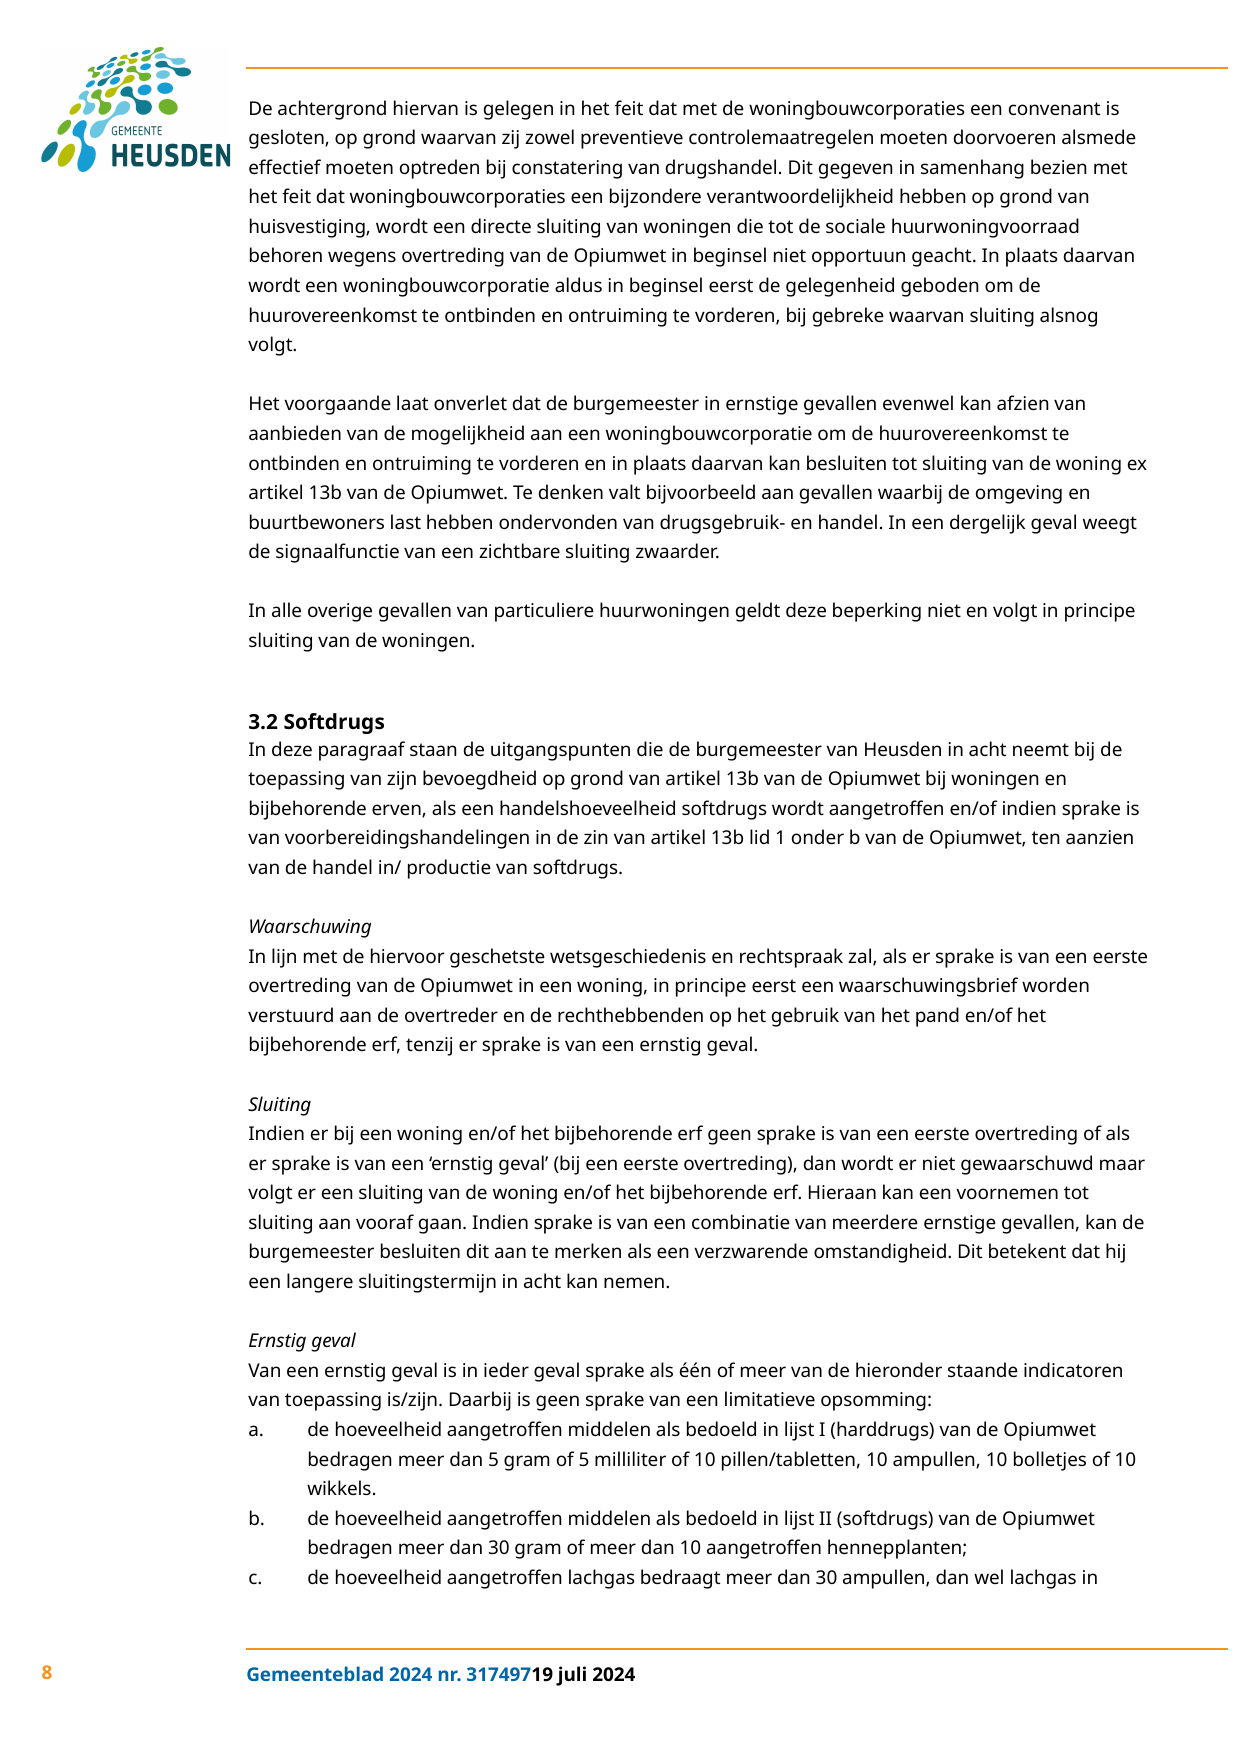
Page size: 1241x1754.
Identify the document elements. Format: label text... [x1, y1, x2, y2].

picture [41, 47, 231, 172]
text De achtergrond hiervan is gelegen in het feit dat met de woningbouwcorporaties een convenant is gesloten, op grond waarvan zij zowel preventieve controlemaatregelen moeten doorvoeren alsmede effectief moeten optreden bij constatering van drugshandel. Dit gegeven in samenhang bezien met het feit dat woningbouwcorporaties een bijzondere verantwoordelijkheid hebben op grond van huisvestiging, wordt een directe sluiting van woningen die tot de sociale huurwoningvoorraad behoren wegens overtreding van de Opiumwet in beginsel niet opportuun geacht. In plaats daarvan wordt een woningbouwcorporatie aldus in beginsel eerst de gelegenheid geboden om de huurovereenkomst te ontbinden en ontruiming te vorderen, bij gebreke waarvan sluiting alsnog volgt. [248, 95, 1152, 357]
text Indien er bij een woning en/of het bijbehorende erf geen sprake is van een eerste overtreding of als er sprake is van een ‘ernstig geval’ (bij een eerste overtreding), dan wordt er niet gewaarschuwd maar volgt er een sluiting van de woning en/of het bijbehorende erf. Hieraan kan een voornemen tot sluiting aan vooraf gaan. Indien sprake is van een combinatie van meerdere ernstige gevallen, kan de burgemeester besluiten dit aan te merken als een verzwarende omstandigheid. Dit betekent dat hij een langere sluitingstermijn in acht kan nemen. [248, 1120, 1152, 1294]
text Waarschuwing [248, 913, 1152, 939]
text Het voorgaande laat onverlet dat de burgemeester in ernstige gevallen evenwel kan afzien van aanbieden van de mogelijkheid aan een woningbouwcorporatie om de huurovereenkomst te ontbinden en ontruiming te vorderen en in plaats daarvan kan besluiten tot sluiting van de woning ex artikel 13b van de Opiumwet. Te denken valt bijvoorbeeld aan gevallen waarbij de omgeving en buurtbewoners last hebben ondervonden van drugsgebruik- en handel. In een dergelijk geval weegt de signaalfunctie van een zichtbare sluiting zwaarder. [248, 391, 1152, 564]
text In lijn met de hiervoor geschetste wetsgeschiedenis en rechtspraak zal, als er sprake is van een eerste overtreding van de Opiumwet in een woning, in principe eerst een waarschuwingsbrief worden verstuurd aan de overtreder en de rechthebbenden op het gebruik van het pand en/of het bijbehorende erf, tenzij er sprake is van een ernstig geval. [248, 943, 1152, 1057]
list de hoeveelheid aangetroffen middelen als bedoeld in lijst I (harddrugs) van de Opiumwet bedragen meer dan 5 gram of 5 milliliter of 10 pillen/tabletten, 10 ampullen, 10 bolletjes of 10 wikkels. [248, 1416, 1152, 1501]
text 3.2 Softdrugs [248, 707, 1152, 736]
list de hoeveelheid aangetroffen middelen als bedoeld in lijst II (softdrugs) van de Opiumwet bedragen meer dan 30 gram of meer dan 10 aangetroffen hennepplanten; [248, 1505, 1152, 1560]
text Ernstig geval [248, 1327, 1152, 1353]
text Van een ernstig geval is in ieder geval sprake als één of meer van de hieronder staande indicatoren van toepassing is/zijn. Daarbij is geen sprake van een limitatieve opsomming: [248, 1357, 1152, 1412]
text In alle overige gevallen van particuliere huurwoningen geldt deze beperking niet en volgt in principe sluiting van de woningen. [248, 598, 1152, 653]
text In deze paragraaf staan de uitgangspunten die de burgemeester van Heusden in acht neemt bij de toepassing van zijn bevoegdheid op grond van artikel 13b van de Opiumwet bij woningen en bijbehorende erven, als een handelshoeveelheid softdrugs wordt aangetroffen en/of indien sprake is van voorbereidingshandelingen in de zin van artikel 13b lid 1 onder b van de Opiumwet, ten aanzien van de handel in/ productie van softdrugs. [248, 736, 1152, 880]
list de hoeveelheid aangetroffen lachgas bedraagt meer dan 30 ampullen, dan wel lachgas in [248, 1564, 1152, 1590]
text Sluiting [248, 1091, 1152, 1116]
